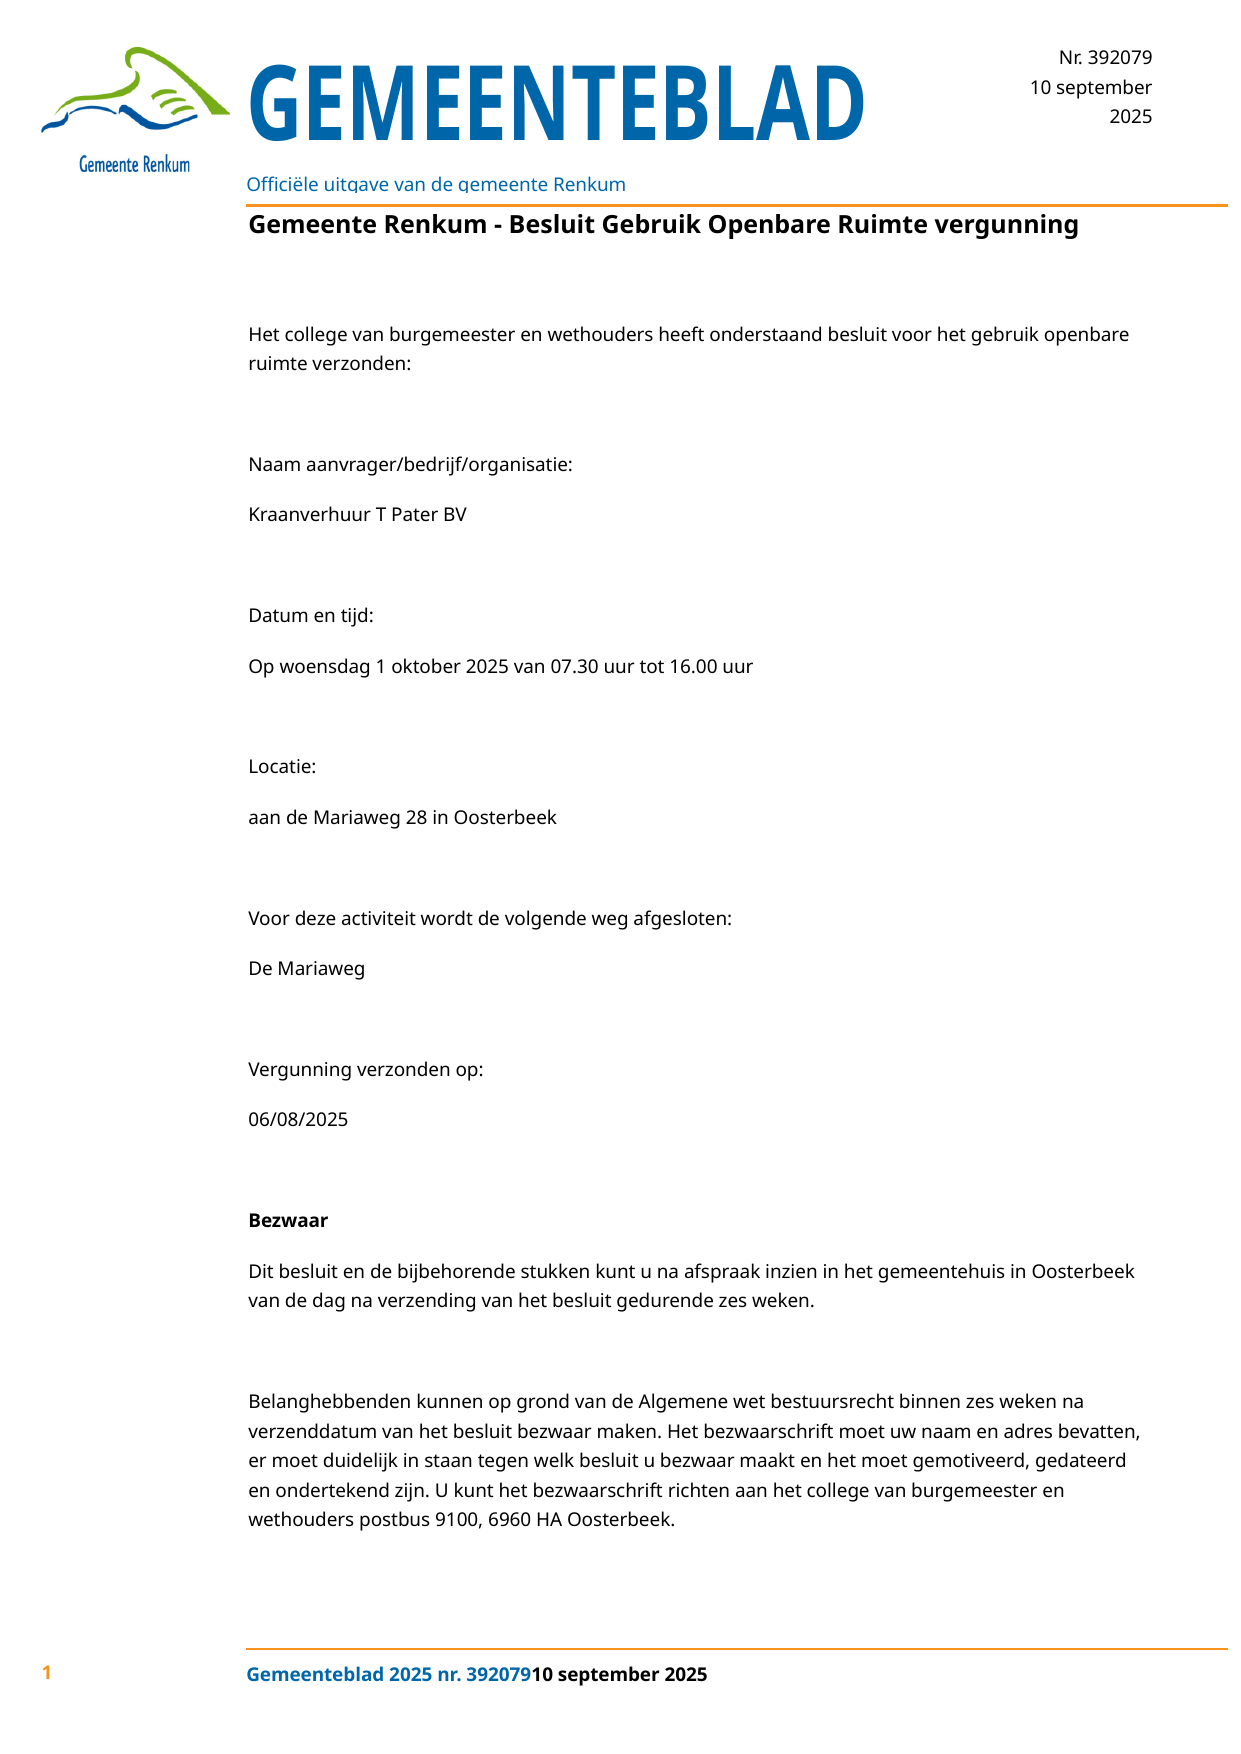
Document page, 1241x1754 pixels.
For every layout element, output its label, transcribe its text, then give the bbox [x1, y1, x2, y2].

text Datum en tijd: [248, 602, 1152, 628]
text Voor deze activiteit wordt de volgende weg afgesloten: [248, 905, 1152, 931]
text Belanghebbenden kunnen op grond van de Algemene wet bestuursrecht binnen zes weken na verzenddatum van het besluit bezwaar maken. Het bezwaarschrift moet uw naam en adres bevatten, er moet duidelijk in staan tegen welk besluit u bezwaar maakt en het moet gemotiveerd, gedateerd en ondertekend zijn. U kunt het bezwaarschrift richten aan het college van burgemeester en wethouders postbus 9100, 6960 HA Oosterbeek. [248, 1388, 1152, 1532]
text Locatie: [248, 754, 1152, 779]
text Het college van burgemeester en wethouders heeft onderstaand besluit voor het gebruik openbare ruimte verzonden: [248, 321, 1152, 376]
text Op woensdag 1 oktober 2025 van 07.30 uur tot 16.00 uur [248, 653, 1152, 678]
text Naam aanvrager/bedrijf/organisatie: [248, 451, 1152, 477]
text Dit besluit en de bijbehorende stukken kunt u na afspraak inzien in het gemeentehuis in Oosterbeek van de dag na verzending van het besluit gedurende zes weken. [248, 1258, 1152, 1313]
text De Mariaweg [248, 955, 1152, 981]
text Bezwaar [248, 1207, 1152, 1233]
picture [41, 47, 231, 172]
text Kraanverhuur T Pater BV [248, 502, 1152, 527]
text aan de Mariaweg 28 in Oosterbeek [248, 804, 1152, 830]
text 06/08/2025 [248, 1107, 1152, 1132]
text Gemeente Renkum - Besluit Gebruik Openbare Ruimte vergunning [248, 207, 1152, 241]
text Vergunning verzonden op: [248, 1056, 1152, 1082]
